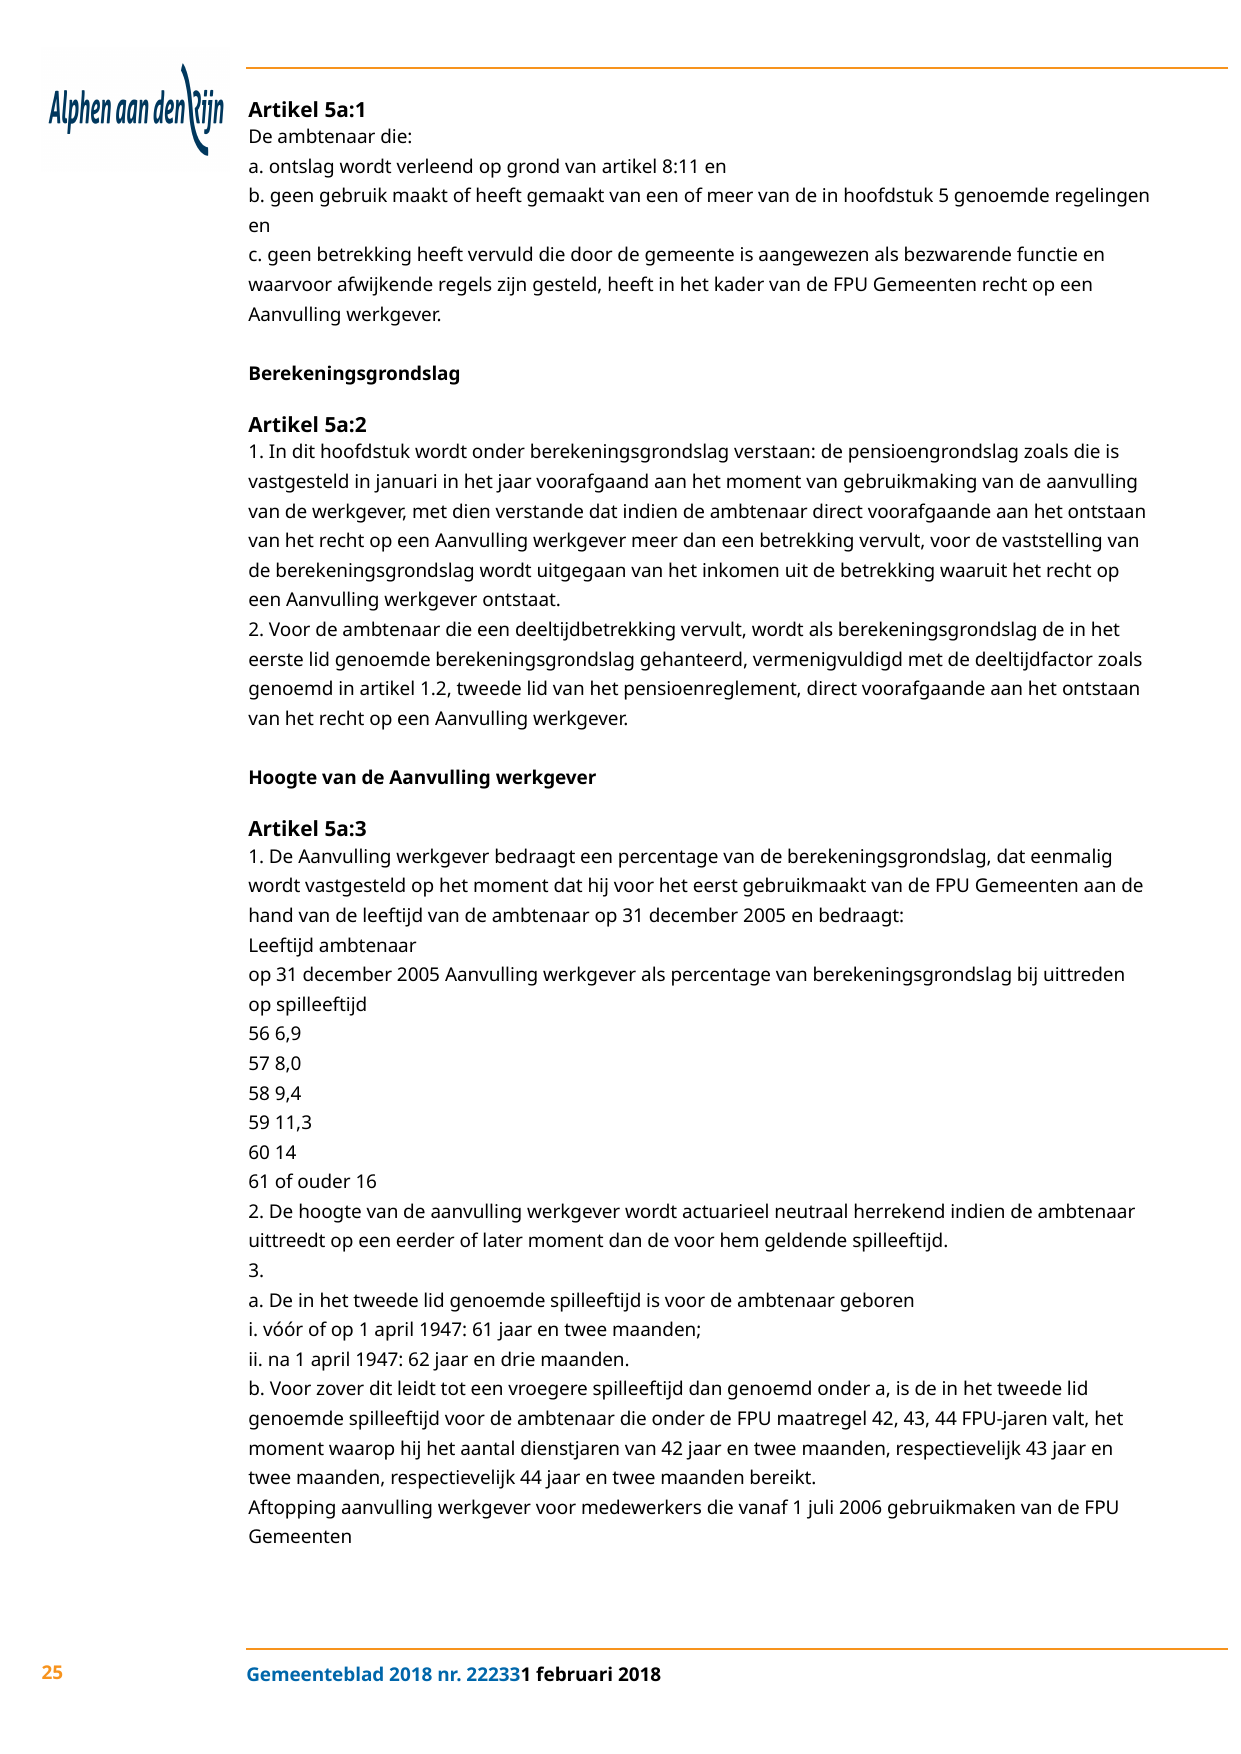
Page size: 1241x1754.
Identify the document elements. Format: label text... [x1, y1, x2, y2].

picture [41, 47, 231, 172]
text 60 14 [248, 1139, 1152, 1164]
text 1. In dit hoofdstuk wordt onder berekeningsgrondslag verstaan: de pensioengrondslag zoals die is vastgesteld in januari in het jaar voorafgaand aan het moment van gebruikmaking van de aanvulling van de werkgever, met dien verstande dat indien de ambtenaar direct voorafgaande aan het ontstaan van het recht op een Aanvulling werkgever meer dan een betrekking vervult, voor de vaststelling van de berekeningsgrondslag wordt uitgegaan van het inkomen uit de betrekking waaruit het recht op een Aanvulling werkgever ontstaat. [248, 439, 1152, 612]
text Artikel 5a:3 [248, 814, 1152, 843]
text 57 8,0 [248, 1050, 1152, 1076]
text Artikel 5a:1 [248, 95, 1152, 123]
text b. geen gebruik maakt of heeft gemaakt van een of meer van de in hoofdstuk 5 genoemde regelingen en [248, 182, 1152, 238]
text 59 11,3 [248, 1109, 1152, 1135]
text Artikel 5a:2 [248, 410, 1152, 439]
text Hoogte van de Aanvulling werkgever [248, 764, 1152, 790]
text i. vóór of op 1 april 1947: 61 jaar en twee maanden; [248, 1316, 1152, 1342]
text 2. Voor de ambtenaar die een deeltijdbetrekking vervult, wordt als berekeningsgrondslag de in het eerste lid genoemde berekeningsgrondslag gehanteerd, vermenigvuldigd met de deeltijdfactor zoals genoemd in artikel 1.2, tweede lid van het pensioenreglement, direct voorafgaande aan het ontstaan van het recht op een Aanvulling werkgever. [248, 616, 1152, 731]
text 56 6,9 [248, 1021, 1152, 1046]
text ii. na 1 april 1947: 62 jaar en drie maanden. [248, 1346, 1152, 1372]
text De ambtenaar die: [248, 123, 1152, 149]
text a. ontslag wordt verleend op grond van artikel 8:11 en [248, 153, 1152, 178]
text 2. De hoogte van de aanvulling werkgever wordt actuarieel neutraal herrekend indien de ambtenaar uittreedt op een eerder of later moment dan de voor hem geldende spilleeftijd. [248, 1198, 1152, 1253]
text Leeftijd ambtenaar [248, 932, 1152, 957]
text op 31 december 2005 Aanvulling werkgever als percentage van berekeningsgrondslag bij uittreden op spilleeftijd [248, 961, 1152, 1017]
text 3. [248, 1257, 1152, 1283]
text c. geen betrekking heeft vervuld die door de gemeente is aangewezen als bezwarende functie en waarvoor afwijkende regels zijn gesteld, heeft in het kader van de FPU Gemeenten recht op een Aanvulling werkgever. [248, 242, 1152, 326]
text 58 9,4 [248, 1080, 1152, 1105]
text Aftopping aanvulling werkgever voor medewerkers die vanaf 1 juli 2006 gebruikmaken van de FPU Gemeenten [248, 1494, 1152, 1549]
text 1. De Aanvulling werkgever bedraagt een percentage van de berekeningsgrondslag, dat eenmalig wordt vastgesteld op het moment dat hij voor het eerst gebruikmaakt van de FPU Gemeenten aan de hand van de leeftijd van de ambtenaar op 31 december 2005 en bedraagt: [248, 843, 1152, 928]
text Berekeningsgrondslag [248, 360, 1152, 386]
text a. De in het tweede lid genoemde spilleeftijd is voor de ambtenaar geboren [248, 1287, 1152, 1312]
text b. Voor zover dit leidt tot een vroegere spilleeftijd dan genoemd onder a, is de in het tweede lid genoemde spilleeftijd voor de ambtenaar die onder de FPU maatregel 42, 43, 44 FPU-jaren valt, het moment waarop hij het aantal dienstjaren van 42 jaar en twee maanden, respectievelijk 43 jaar en twee maanden, respectievelijk 44 jaar en twee maanden bereikt. [248, 1376, 1152, 1490]
text 61 of ouder 16 [248, 1168, 1152, 1194]
